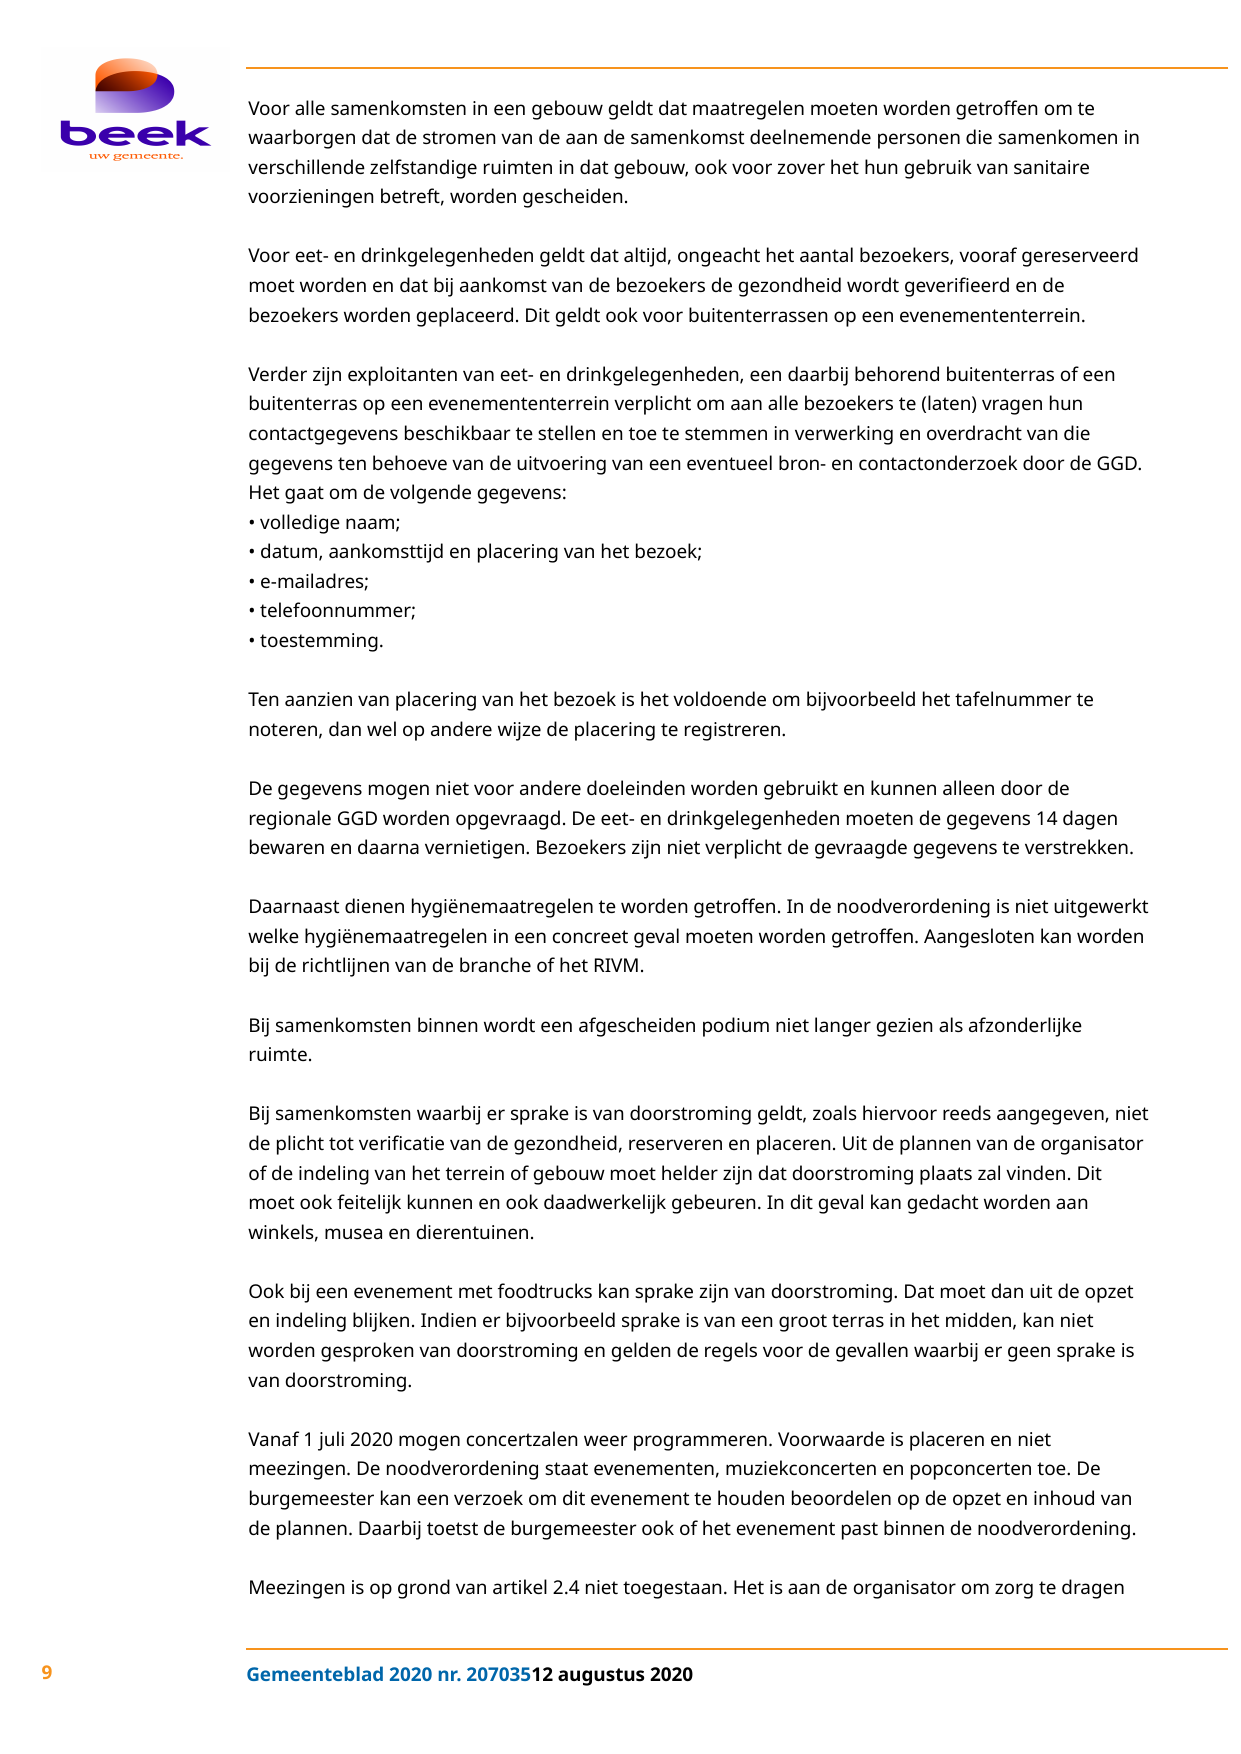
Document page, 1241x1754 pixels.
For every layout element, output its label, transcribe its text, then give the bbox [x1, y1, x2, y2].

text • telefoonnummer; [248, 598, 1152, 623]
text Meezingen is op grond van artikel 2.4 niet toegestaan. Het is aan de organisator om zorg te dragen [248, 1574, 1152, 1600]
text De gegevens mogen niet voor andere doeleinden worden gebruikt en kunnen alleen door de regionale GGD worden opgevraagd. De eet- en drinkgelegenheden moeten de gegevens 14 dagen bewaren en daarna vernietigen. Bezoekers zijn niet verplicht de gevraagde gegevens te verstrekken. [248, 775, 1152, 860]
text Daarnaast dienen hygiënemaatregelen te worden getroffen. In de noodverordening is niet uitgewerkt welke hygiënemaatregelen in een concreet geval moeten worden getroffen. Aangesloten kan worden bij de richtlijnen van de branche of het RIVM. [248, 893, 1152, 978]
picture [41, 47, 231, 172]
text • toestemming. [248, 627, 1152, 653]
text • volledige naam; [248, 509, 1152, 535]
text Ten aanzien van placering van het bezoek is het voldoende om bijvoorbeeld het tafelnummer te noteren, dan wel op andere wijze de placering te registreren. [248, 686, 1152, 742]
text • e-mailadres; [248, 568, 1152, 594]
text Vanaf 1 juli 2020 mogen concertzalen weer programmeren. Voorwaarde is placeren en niet meezingen. De noodverordening staat evenementen, muziekconcerten en popconcerten toe. De burgemeester kan een verzoek om dit evenement te houden beoordelen op de opzet en inhoud van de plannen. Daarbij toetst de burgemeester ook of het evenement past binnen de noodverordening. [248, 1426, 1152, 1541]
text Voor eet- en drinkgelegenheden geldt dat altijd, ongeacht het aantal bezoekers, vooraf gereserveerd moet worden en dat bij aankomst van de bezoekers de gezondheid wordt geverifieerd en de bezoekers worden geplaceerd. Dit geldt ook voor buitenterrassen op een evenemententerrein. [248, 243, 1152, 328]
text • datum, aankomsttijd en placering van het bezoek; [248, 538, 1152, 564]
text Bij samenkomsten binnen wordt een afgescheiden podium niet langer gezien als afzonderlijke ruimte. [248, 1012, 1152, 1067]
text Verder zijn exploitanten van eet- en drinkgelegenheden, een daarbij behorend buitenterras of een buitenterras op een evenemententerrein verplicht om aan alle bezoekers te (laten) vragen hun contactgegevens beschikbaar te stellen en toe te stemmen in verwerking en overdracht van die gegevens ten behoeve van de uitvoering van een eventueel bron- en contactonderzoek door de GGD. Het gaat om de volgende gegevens: [248, 361, 1152, 505]
text Ook bij een evenement met foodtrucks kan sprake zijn van doorstroming. Dat moet dan uit de opzet en indeling blijken. Indien er bijvoorbeeld sprake is van een groot terras in het midden, kan niet worden gesproken van doorstroming en gelden de regels voor de gevallen waarbij er geen sprake is van doorstroming. [248, 1278, 1152, 1393]
text Bij samenkomsten waarbij er sprake is van doorstroming geldt, zoals hiervoor reeds aangegeven, niet de plicht tot verificatie van de gezondheid, reserveren en placeren. Uit de plannen van de organisator of de indeling van het terrein of gebouw moet helder zijn dat doorstroming plaats zal vinden. Dit moet ook feitelijk kunnen en ook daadwerkelijk gebeuren. In dit geval kan gedacht worden aan winkels, musea en dierentuinen. [248, 1101, 1152, 1245]
text Voor alle samenkomsten in een gebouw geldt dat maatregelen moeten worden getroffen om te waarborgen dat de stromen van de aan de samenkomst deelnemende personen die samenkomen in verschillende zelfstandige ruimten in dat gebouw, ook voor zover het hun gebruik van sanitaire voorzieningen betreft, worden gescheiden. [248, 95, 1152, 209]
